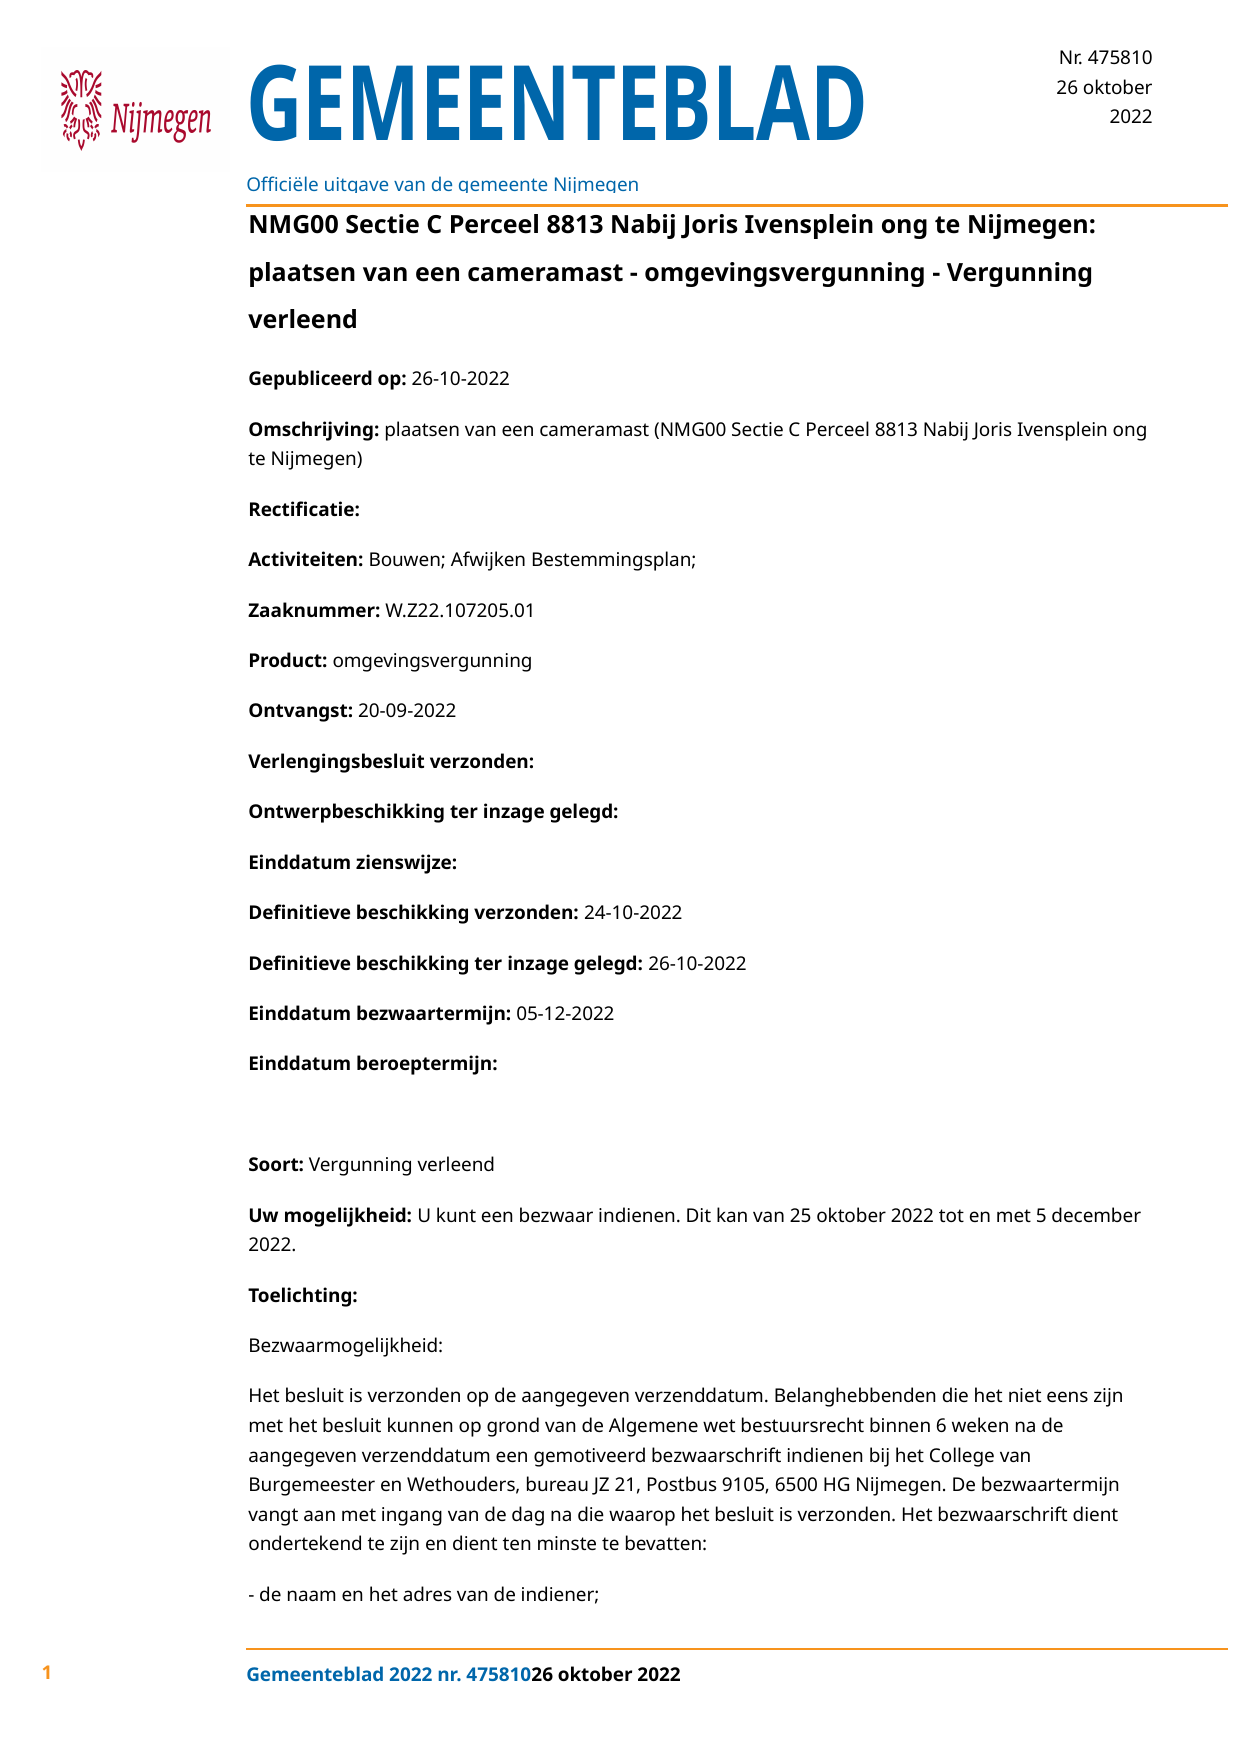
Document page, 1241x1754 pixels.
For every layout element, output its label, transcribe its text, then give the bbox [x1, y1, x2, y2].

text Ontwerpbeschikking ter inzage gelegd: [248, 798, 1152, 824]
text Ontvangst: 20-09-2022 [248, 698, 1152, 723]
text Toelichting: [248, 1282, 1152, 1307]
text Zaaknummer: W.Z22.107205.01 [248, 597, 1152, 622]
text NMG00 Sectie C Perceel 8813 Nabij Joris Ivensplein ong te Nijmegen: plaatsen van een cameramast - omgevingsvergunning - Vergunning verleend [248, 207, 1152, 336]
text Einddatum zienswijze: [248, 849, 1152, 874]
text Product: omgevingsvergunning [248, 647, 1152, 673]
text Omschrijving: plaatsen van een cameramast (NMG00 Sectie C Perceel 8813 Nabij Joris Ivensplein ong te Nijmegen) [248, 416, 1152, 471]
text Het besluit is verzonden op de aangegeven verzenddatum. Belanghebbenden die het niet eens zijn met het besluit kunnen op grond van de Algemene wet bestuursrecht binnen 6 weken na de aangegeven verzenddatum een gemotiveerd bezwaarschrift indienen bij het College van Burgemeester en Wethouders, bureau JZ 21, Postbus 9105, 6500 HG Nijmegen. De bezwaartermijn vangt aan met ingang van de dag na die waarop het besluit is verzonden. Het bezwaarschrift dient ondertekend te zijn en dient ten minste te bevatten: [248, 1383, 1152, 1556]
picture [41, 47, 231, 172]
text Einddatum bezwaartermijn: 05-12-2022 [248, 1000, 1152, 1026]
text Bezwaarmogelijkheid: [248, 1332, 1152, 1358]
text Definitieve beschikking ter inzage gelegd: 26-10-2022 [248, 950, 1152, 975]
text Einddatum beroeptermijn: [248, 1051, 1152, 1076]
text - de naam en het adres van de indiener; [248, 1581, 1152, 1607]
text Rectificatie: [248, 496, 1152, 522]
text Uw mogelijkheid: U kunt een bezwaar indienen. Dit kan van 25 oktober 2022 tot en met 5 december 2022. [248, 1202, 1152, 1257]
text Gepubliceerd op: 26-10-2022 [248, 366, 1152, 391]
text Soort: Vergunning verleend [248, 1151, 1152, 1177]
text Definitieve beschikking verzonden: 24-10-2022 [248, 899, 1152, 925]
text Activiteiten: Bouwen; Afwijken Bestemmingsplan; [248, 546, 1152, 572]
text Verlengingsbesluit verzonden: [248, 748, 1152, 774]
